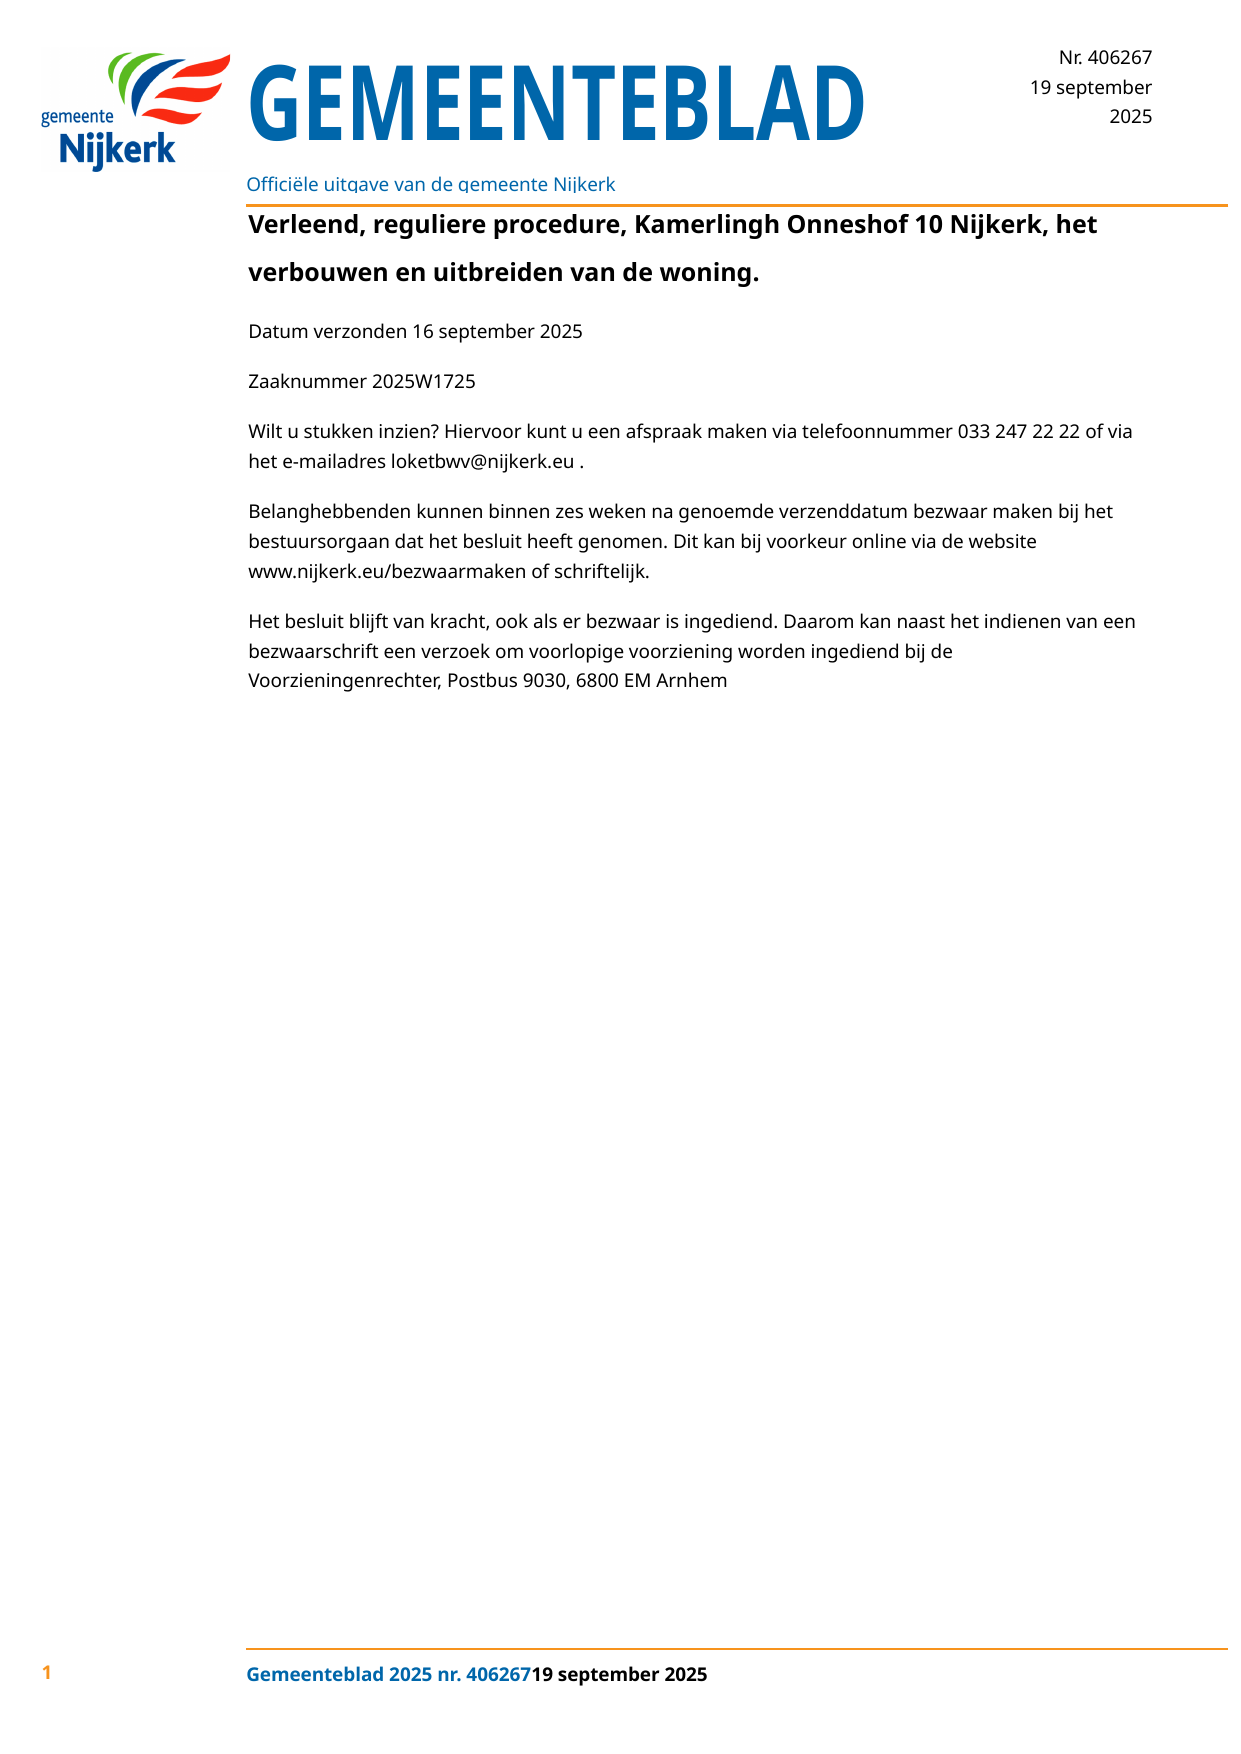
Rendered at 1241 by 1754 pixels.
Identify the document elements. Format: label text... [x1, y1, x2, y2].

text Het besluit blijft van kracht, ook als er bezwaar is ingediend. Daarom kan naast het indienen van een bezwaarschrift een verzoek om voorlopige voorziening worden ingediend bij de Voorzieningenrechter, Postbus 9030, 6800 EM Arnhem [248, 608, 1152, 693]
text Belanghebbenden kunnen binnen zes weken na genoemde verzenddatum bezwaar maken bij het bestuursorgaan dat het besluit heeft genomen. Dit kan bij voorkeur online via de website www.nijkerk.eu/bezwaarmaken of schriftelijk. [248, 499, 1152, 584]
text Zaaknummer 2025W1725 [248, 368, 1152, 394]
text Datum verzonden 16 september 2025 [248, 318, 1152, 344]
text Wilt u stukken inzien? Hiervoor kunt u een afspraak maken via telefoonnummer 033 247 22 22 of via het e-mailadres loketbwv@nijkerk.eu . [248, 419, 1152, 474]
picture [41, 47, 231, 172]
text Verleend, reguliere procedure, Kamerlingh Onneshof 10 Nijkerk, het verbouwen en uitbreiden van de woning. [248, 207, 1152, 288]
